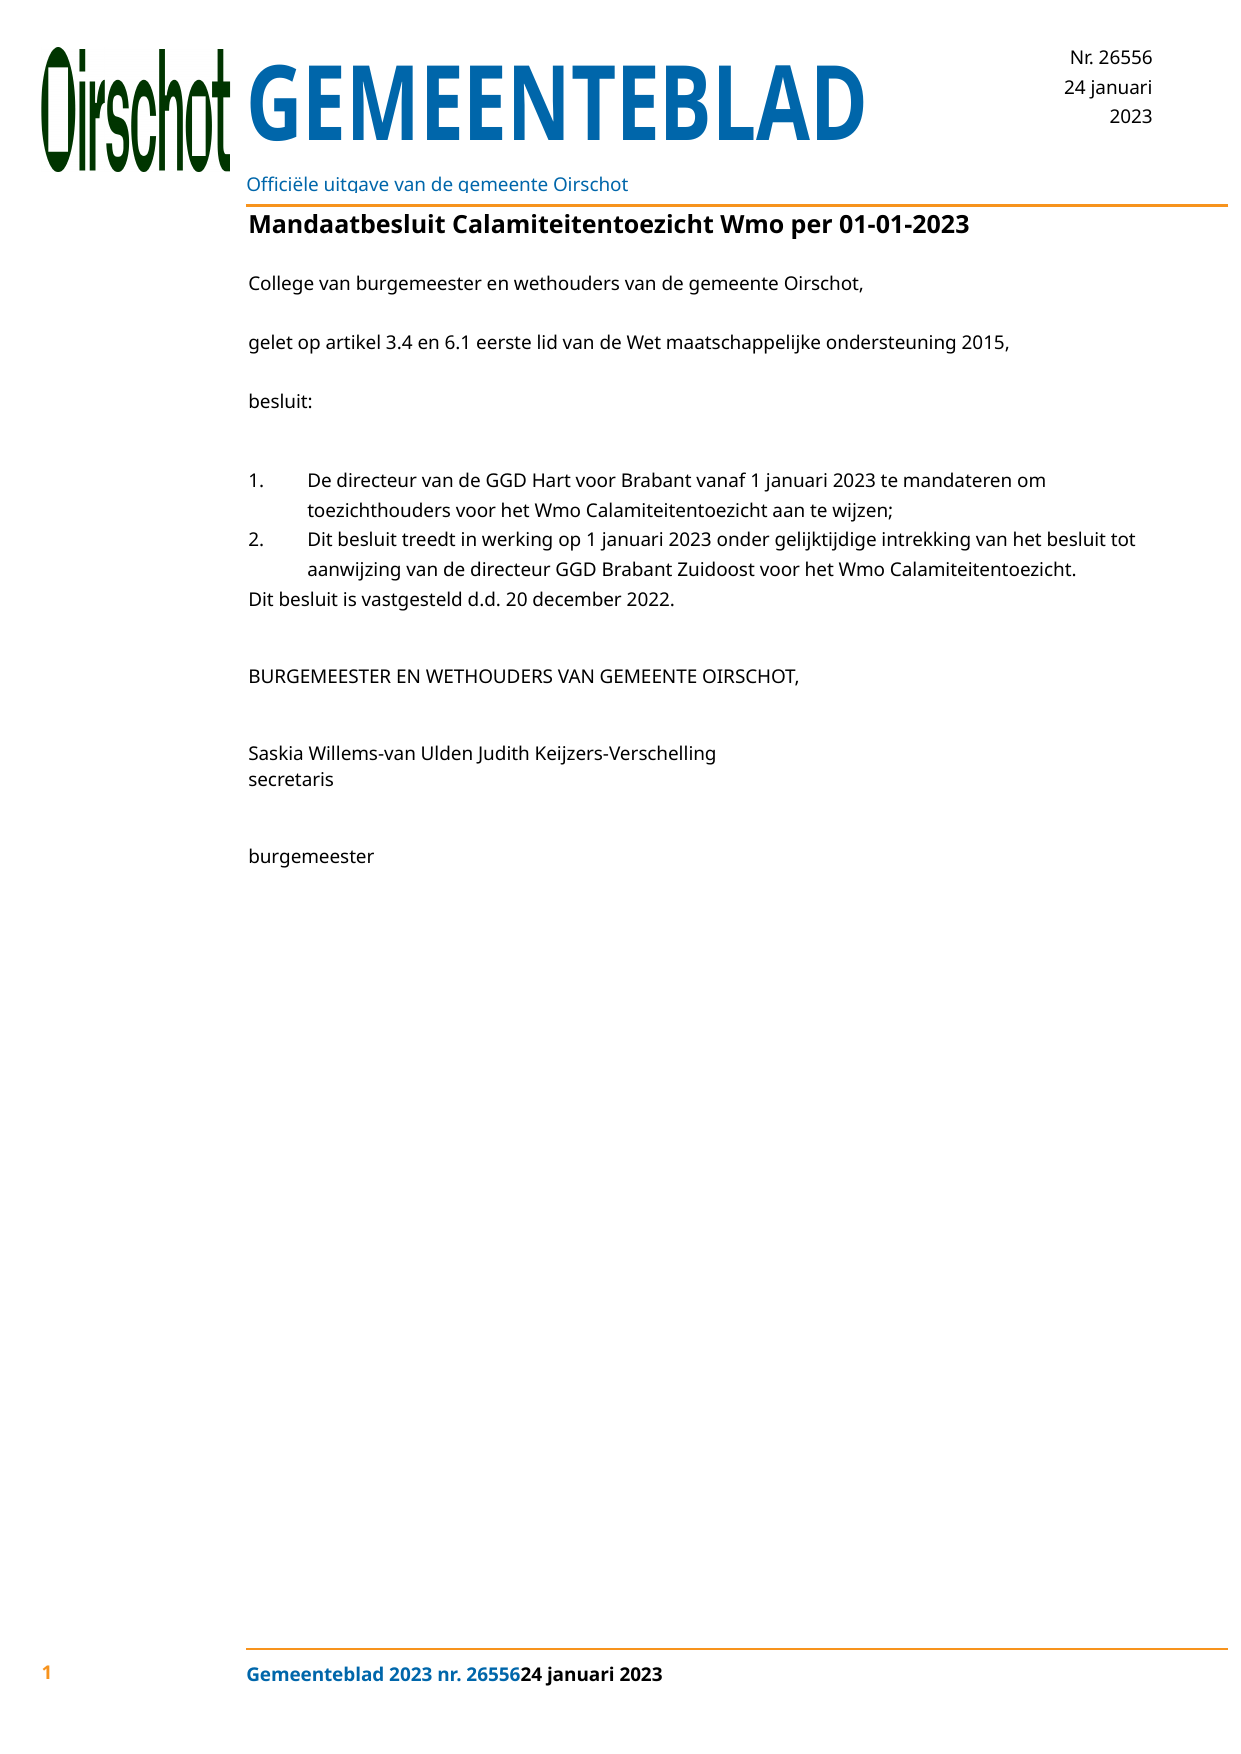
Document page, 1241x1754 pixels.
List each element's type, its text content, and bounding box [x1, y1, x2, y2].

text Mandaatbesluit Calamiteitentoezicht Wmo per 01-01-2023 [248, 207, 1152, 241]
text secretaris [248, 766, 1152, 792]
list De directeur van de GGD Hart voor Brabant vanaf 1 januari 2023 te mandateren om toezichthouders voor het Wmo Calamiteitentoezicht aan te wijzen; [248, 467, 1152, 523]
text College van burgemeester en wethouders van de gemeente Oirschot, [248, 270, 1152, 296]
text Dit besluit is vastgesteld d.d. 20 december 2022. [248, 586, 1152, 612]
text Saskia Willems-van Ulden Judith Keijzers-Verschelling [248, 740, 1152, 766]
text gelet op artikel 3.4 en 6.1 eerste lid van de Wet maatschappelijke ondersteuning 2015, [248, 329, 1152, 355]
picture [41, 47, 231, 172]
text burgemeester [248, 843, 1152, 869]
list Dit besluit treedt in werking op 1 januari 2023 onder gelijktijdige intrekking van het besluit tot aanwijzing van de directeur GGD Brabant Zuidoost voor het Wmo Calamiteitentoezicht. [248, 527, 1152, 582]
text BURGEMEESTER EN WETHOUDERS VAN GEMEENTE OIRSCHOT, [248, 663, 1152, 689]
text besluit: [248, 389, 1152, 414]
